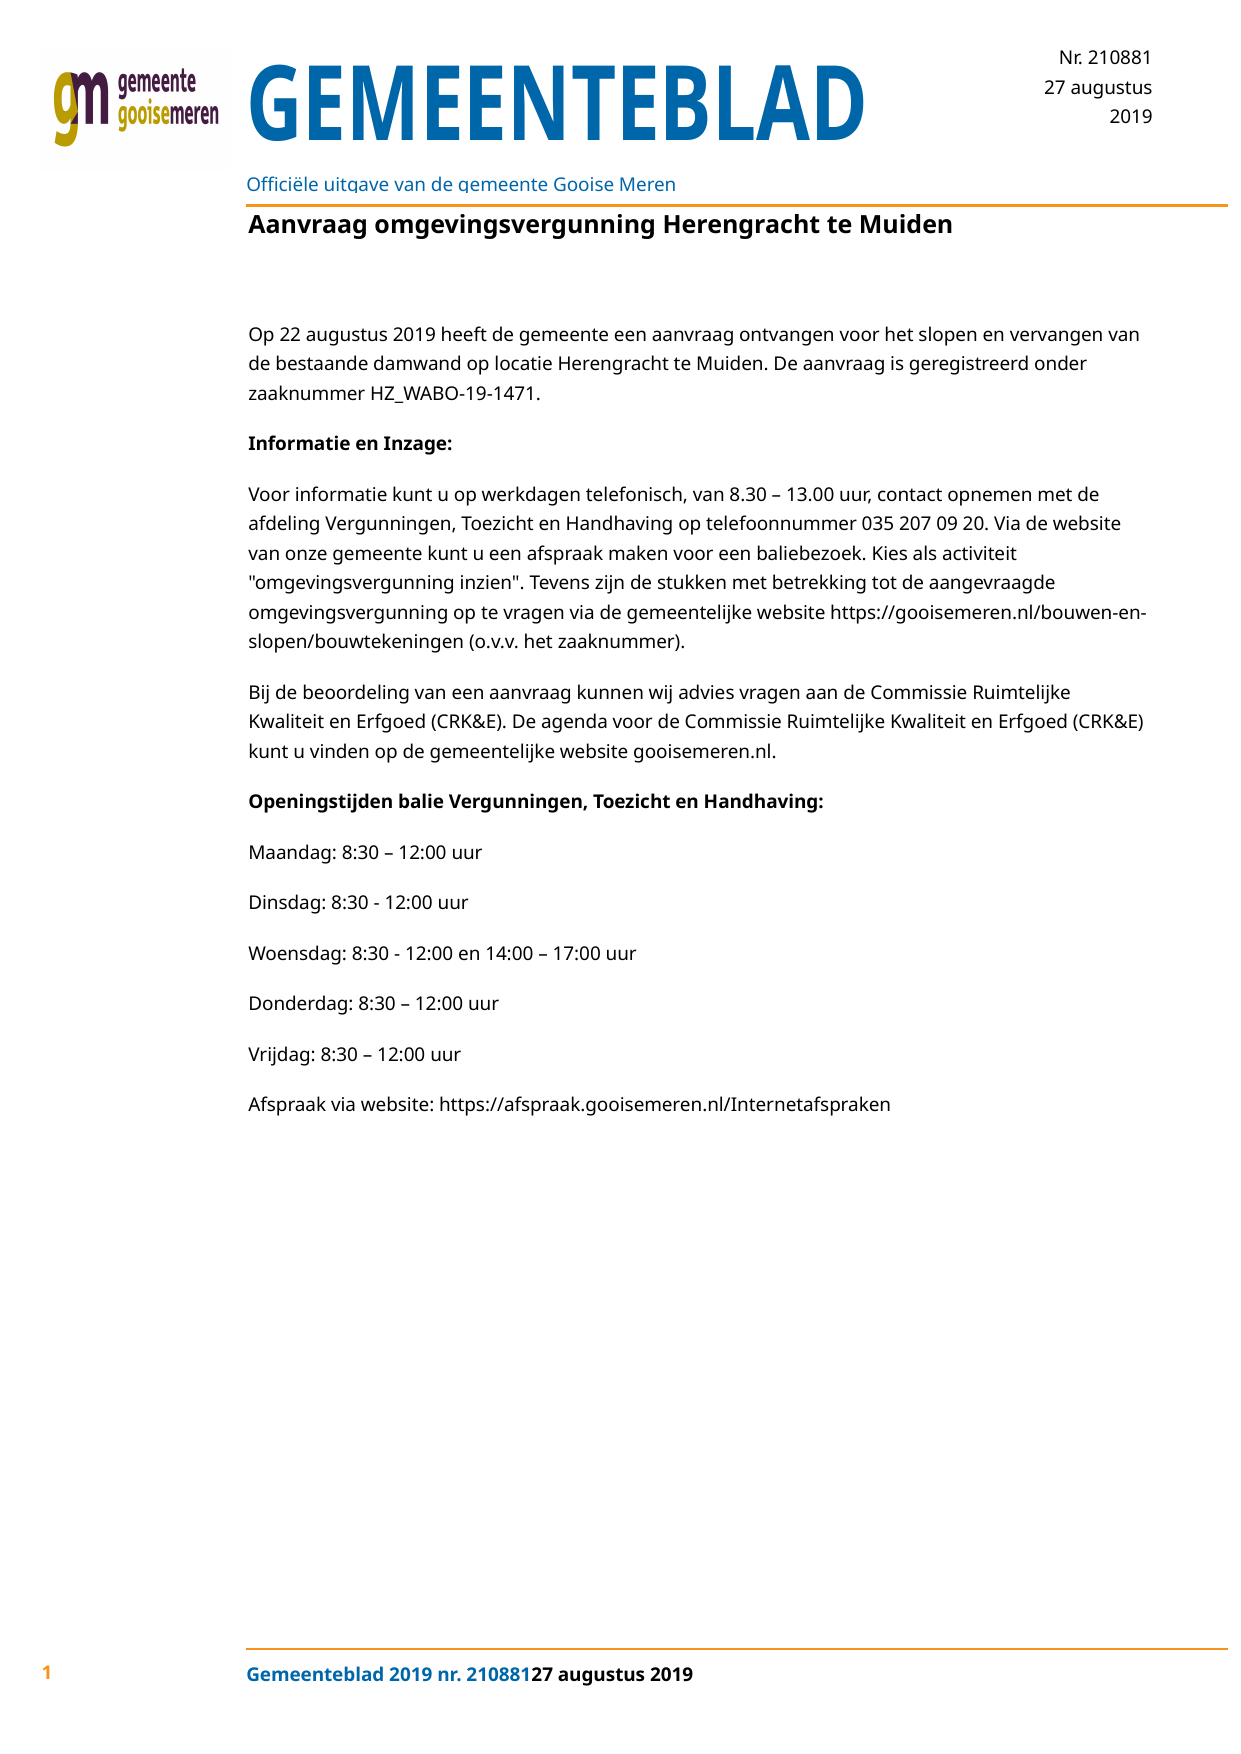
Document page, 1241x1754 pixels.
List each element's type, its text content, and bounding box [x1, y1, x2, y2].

text Aanvraag omgevingsvergunning Herengracht te Muiden [248, 207, 1152, 241]
text Afspraak via website: https://afspraak.gooisemeren.nl/Internetafspraken [248, 1091, 1152, 1117]
text Op 22 augustus 2019 heeft de gemeente een aanvraag ontvangen voor het slopen en vervangen van de bestaande damwand op locatie Herengracht te Muiden. De aanvraag is geregistreerd onder zaaknummer HZ_WABO-19-1471. [248, 321, 1152, 406]
text Dinsdag: 8:30 - 12:00 uur [248, 889, 1152, 915]
text Vrijdag: 8:30 – 12:00 uur [248, 1041, 1152, 1066]
text Voor informatie kunt u op werkdagen telefonisch, van 8.30 – 13.00 uur, contact opnemen met de afdeling Vergunningen, Toezicht en Handhaving op telefoonnummer 035 207 09 20. Via de website van onze gemeente kunt u een afspraak maken voor een baliebezoek. Kies als activiteit "omgevingsvergunning inzien". Tevens zijn de stukken met betrekking tot de aangevraagde omgevingsvergunning op te vragen via de gemeentelijke website https://gooisemeren.nl/bouwen-en-slopen/bouwtekeningen (o.v.v. het zaaknummer). [248, 481, 1152, 654]
text Informatie en Inzage: [248, 430, 1152, 456]
picture [41, 47, 231, 172]
text Maandag: 8:30 – 12:00 uur [248, 839, 1152, 865]
text Bij de beoordeling van een aanvraag kunnen wij advies vragen aan de Commissie Ruimtelijke Kwaliteit en Erfgoed (CRK&E). De agenda voor de Commissie Ruimtelijke Kwaliteit en Erfgoed (CRK&E) kunt u vinden op de gemeentelijke website gooisemeren.nl. [248, 679, 1152, 764]
text Donderdag: 8:30 – 12:00 uur [248, 990, 1152, 1016]
text Woensdag: 8:30 - 12:00 en 14:00 – 17:00 uur [248, 940, 1152, 966]
text Openingstijden balie Vergunningen, Toezicht en Handhaving: [248, 789, 1152, 814]
